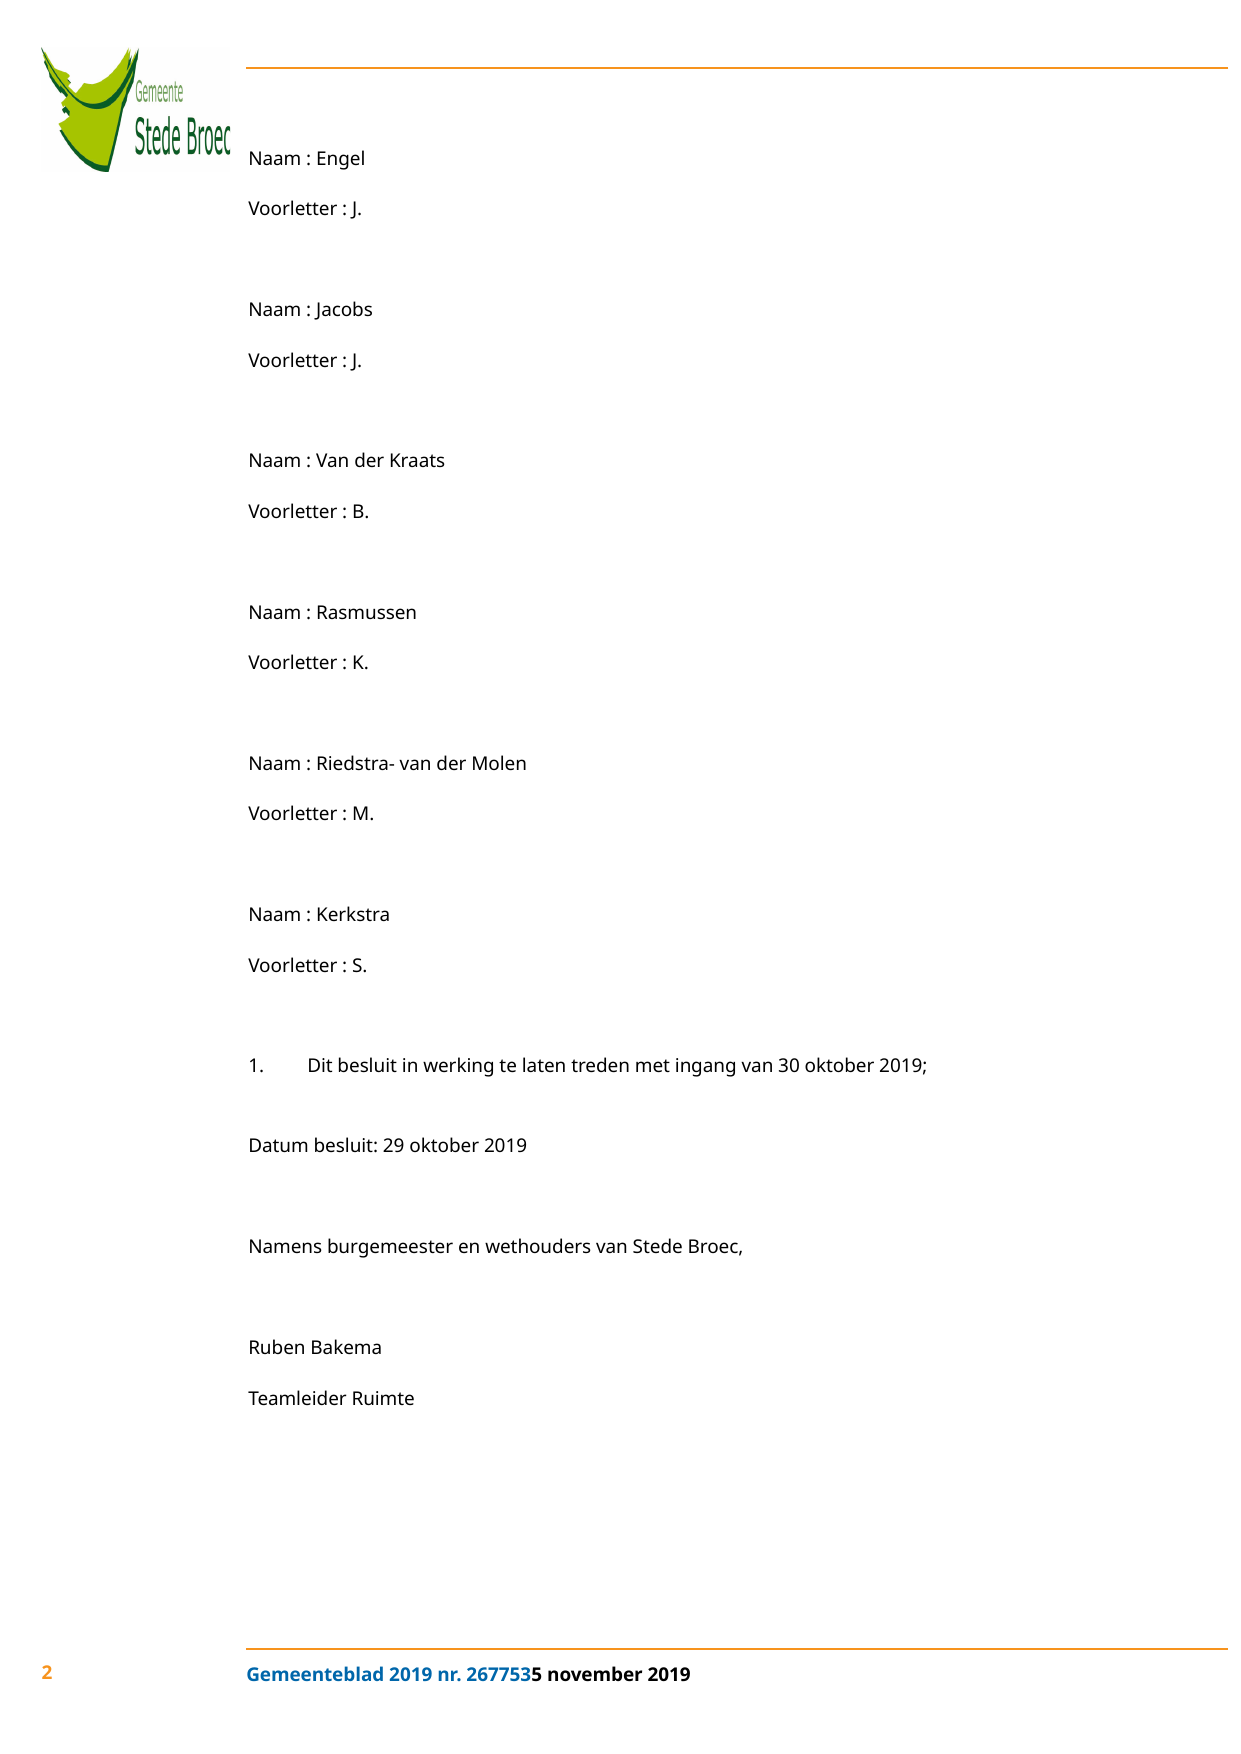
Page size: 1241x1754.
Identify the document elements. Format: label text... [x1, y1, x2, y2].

text Ruben Bakema [248, 1334, 1152, 1360]
text Naam : Jacobs [248, 296, 1152, 322]
text Namens burgemeester en wethouders van Stede Broec, [248, 1233, 1152, 1259]
text Teamleider Ruimte [248, 1385, 1152, 1411]
text Voorletter : S. [248, 952, 1152, 978]
text Naam : Engel [248, 145, 1152, 171]
text Voorletter : K. [248, 649, 1152, 675]
text Datum besluit: 29 oktober 2019 [248, 1133, 1152, 1158]
text Voorletter : M. [248, 801, 1152, 826]
picture [41, 47, 231, 172]
text Naam : Riedstra- van der Molen [248, 750, 1152, 776]
text Naam : Rasmussen [248, 599, 1152, 625]
text Voorletter : J. [248, 196, 1152, 221]
text Naam : Van der Kraats [248, 448, 1152, 473]
text Naam : Kerkstra [248, 901, 1152, 927]
text Voorletter : B. [248, 498, 1152, 524]
list Dit besluit in werking te laten treden met ingang van 30 oktober 2019; [248, 1053, 1152, 1078]
text Voorletter : J. [248, 347, 1152, 373]
